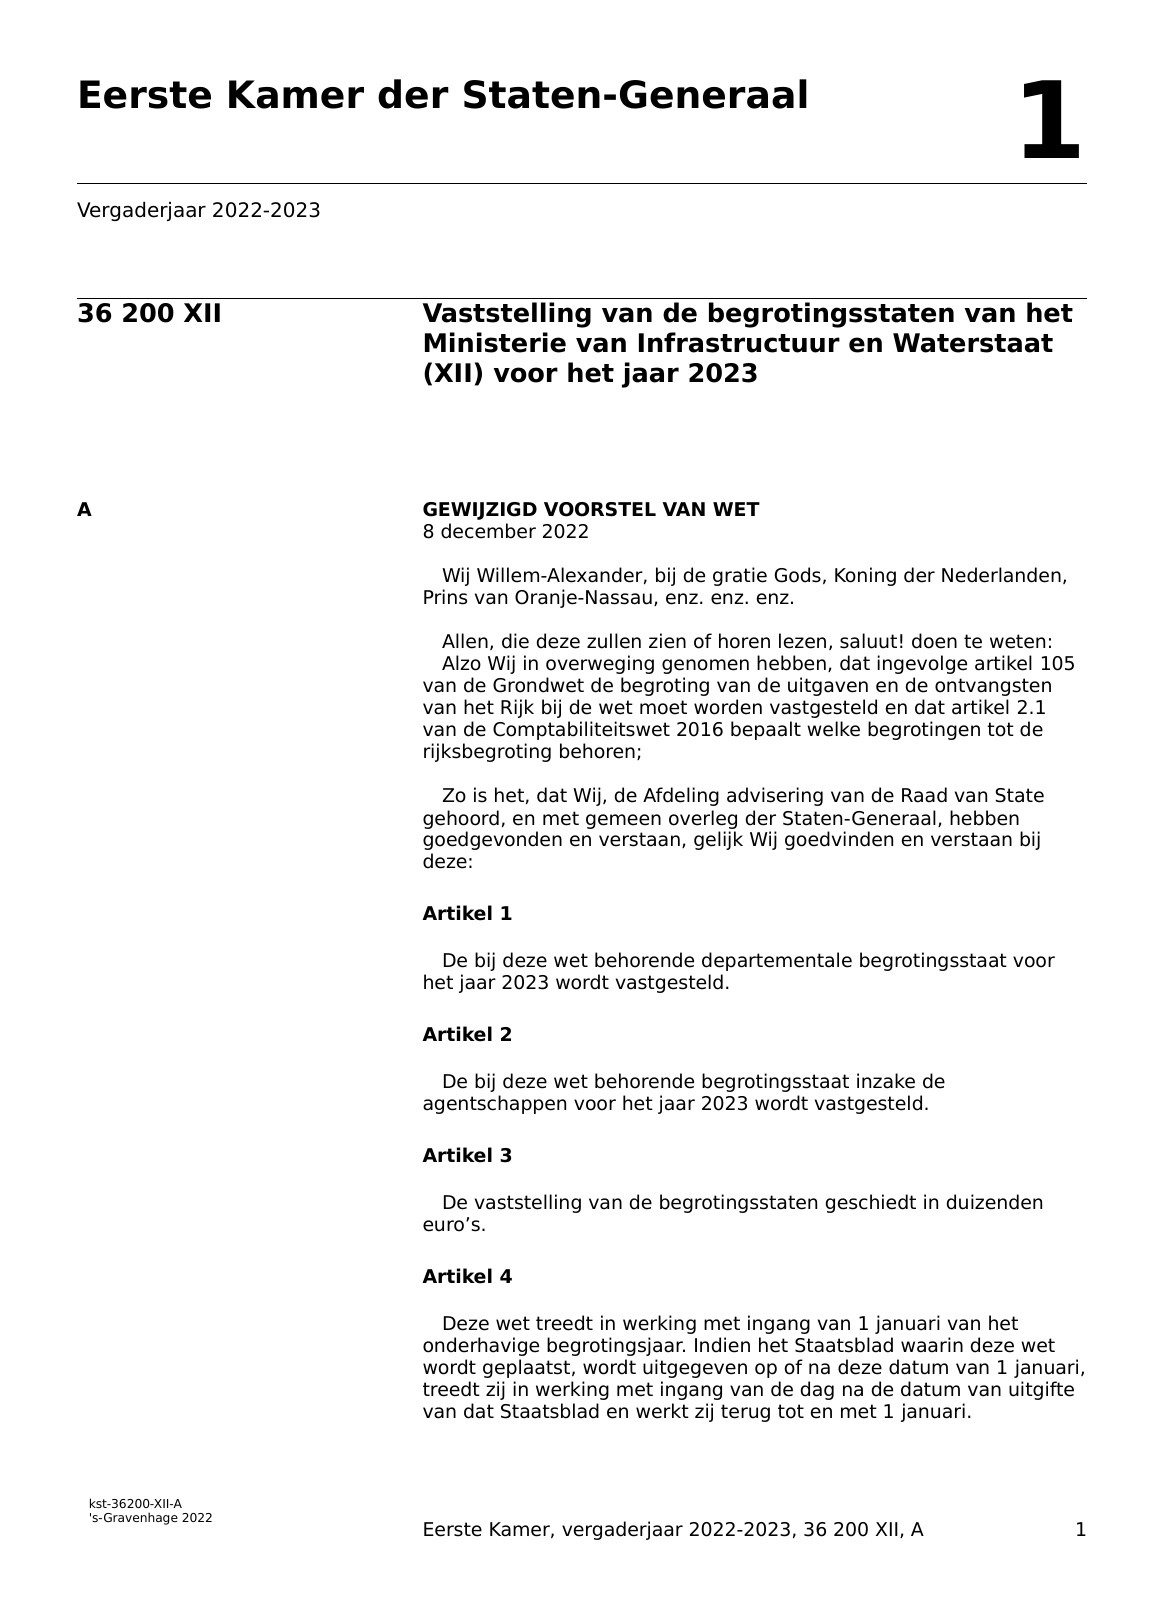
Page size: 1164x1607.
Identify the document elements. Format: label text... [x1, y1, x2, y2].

text Alzo Wij in overweging genomen hebben, dat ingevolge artikel 105 van de Grondwet de begroting van de uitgaven en de ontvangsten van het Rijk bij de wet moet worden vastgesteld en dat artikel 2.1 van de Comptabiliteitswet 2016 bepaalt welke begrotingen tot de rijksbegroting behoren; [422, 653, 1087, 763]
text Allen, die deze zullen zien of horen lezen, saluut! doen te weten: [422, 631, 1087, 653]
text De bij deze wet behorende departementale begrotingsstaat voor het jaar 2023 wordt vastgesteld. [422, 950, 1087, 994]
subtitle Artikel 4 [422, 1266, 1087, 1288]
subtitle Artikel 3 [422, 1145, 1087, 1167]
subtitle A GEWIJZIGD VOORSTEL VAN WET [77, 499, 1087, 521]
subtitle 36 200 XII Vaststelling van de begrotingsstaten van het Ministerie van Infrastructuur en Waterstaat (XII) voor het jaar 2023 [77, 299, 1087, 388]
text De bij deze wet behorende begrotingsstaat inzake de agentschappen voor het jaar 2023 wordt vastgesteld. [422, 1071, 1087, 1115]
text Zo is het, dat Wij, de Afdeling advisering van de Raad van State gehoord, en met gemeen overleg der Staten-Generaal, hebben goedgevonden en verstaan, gelijk Wij goedvinden en verstaan bij deze: [422, 785, 1087, 873]
text De vaststelling van de begrotingsstaten geschiedt in duizenden euro’s. [422, 1192, 1087, 1236]
text kst-36200-XII-A [88, 1497, 323, 1511]
subtitle Artikel 1 [422, 903, 1087, 925]
subtitle Artikel 2 [422, 1024, 1087, 1046]
table_header Eerste Kamer der Staten-Generaal [77, 59, 886, 183]
text 's-Gravenhage 2022 [88, 1511, 323, 1525]
table_header 1 [886, 59, 1087, 183]
table_cell Vergaderjaar 2022-2023 [77, 184, 1087, 298]
text 8 december 2022 [422, 521, 1087, 543]
text Wij Willem-Alexander, bij de gratie Gods, Koning der Nederlanden, Prins van Oranje-Nassau, enz. enz. enz. [422, 565, 1087, 609]
text Deze wet treedt in werking met ingang van 1 januari van het onderhavige begrotingsjaar. Indien het Staatsblad waarin deze wet wordt geplaatst, wordt uitgegeven op of na deze datum van 1 januari, treedt zij in werking met ingang van de dag na de datum van uitgifte van dat Staatsblad en werkt zij terug tot en met 1 januari. [422, 1313, 1087, 1423]
